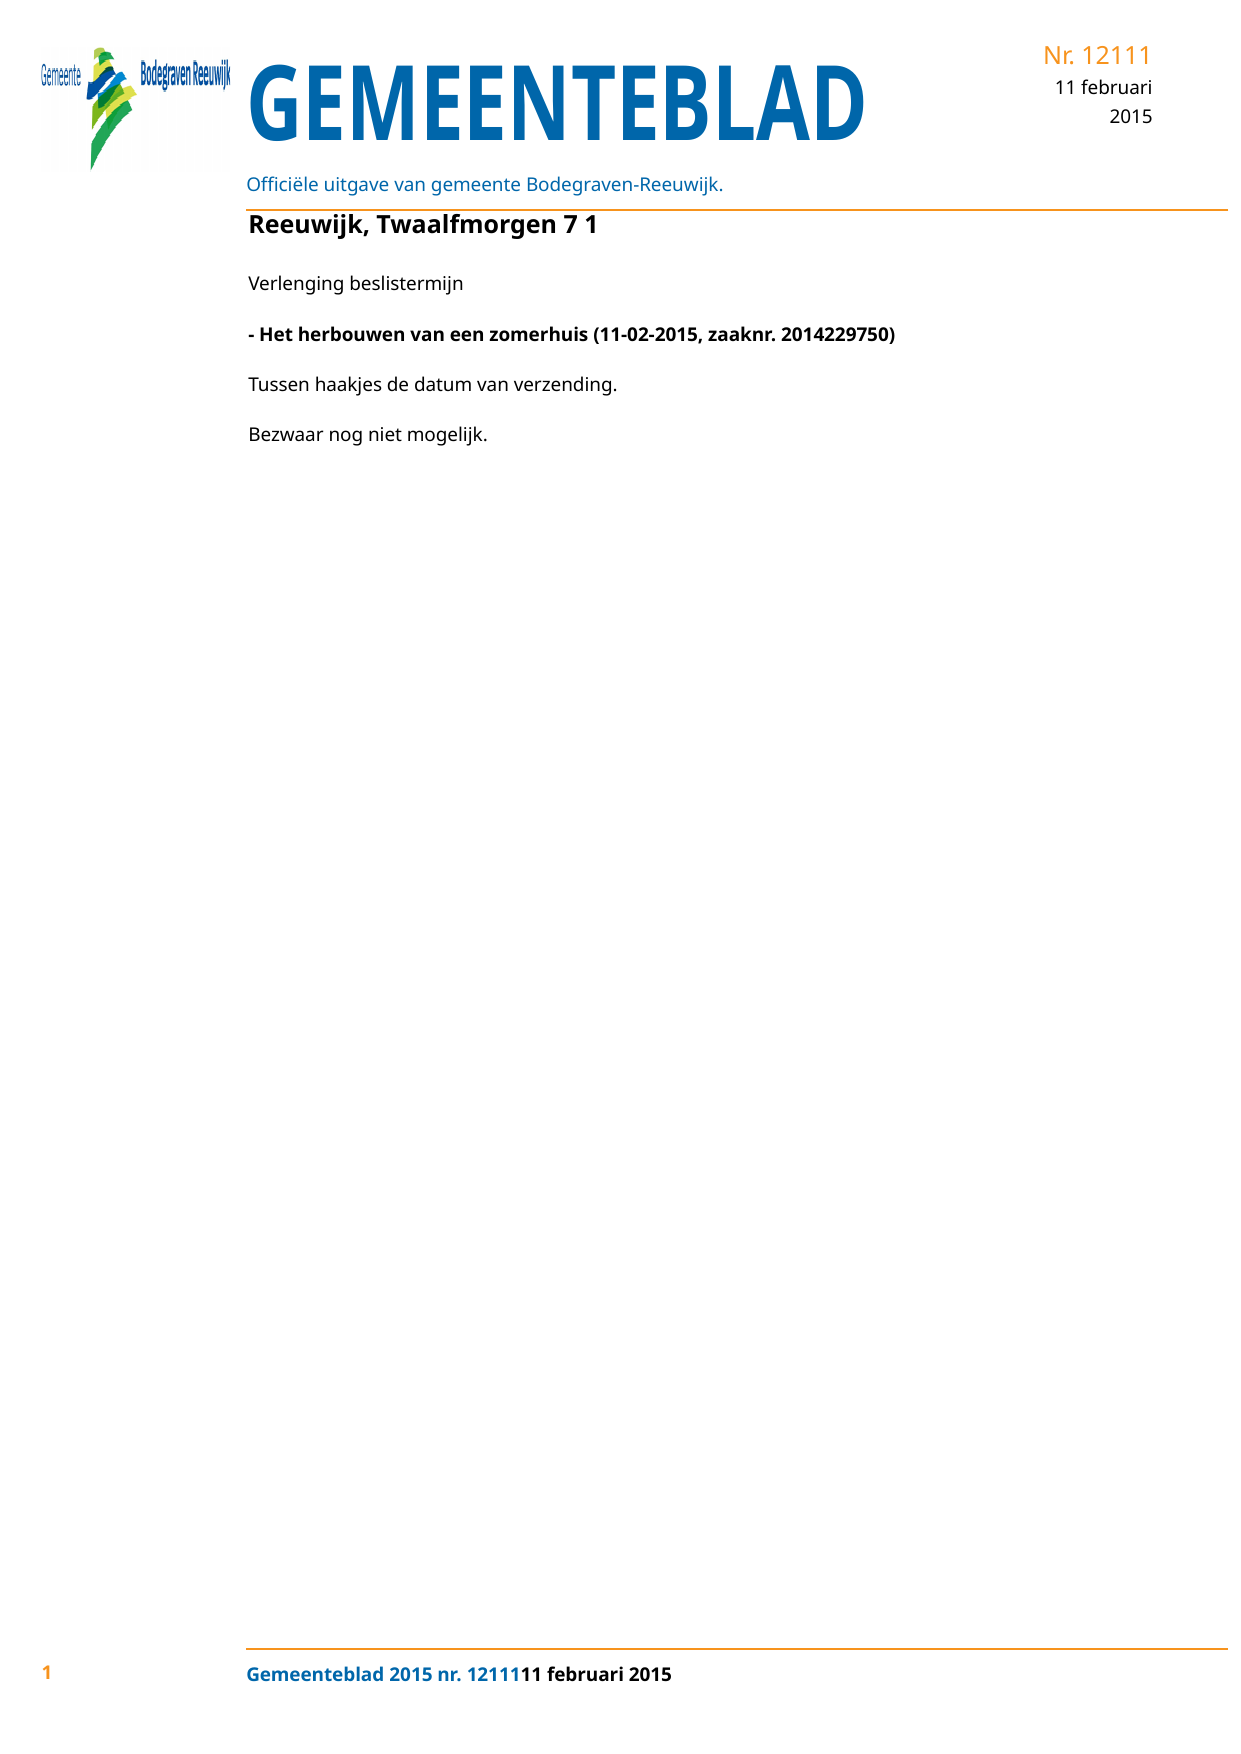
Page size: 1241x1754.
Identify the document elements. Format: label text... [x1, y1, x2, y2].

picture [41, 47, 231, 172]
text Verlenging beslistermijn [248, 270, 1152, 296]
text Tussen haakjes de datum van verzending. [248, 371, 1152, 397]
text Reeuwijk, Twaalfmorgen 7 1 [248, 211, 1152, 241]
text Bezwaar nog niet mogelijk. [248, 422, 1152, 447]
text - Het herbouwen van een zomerhuis (11-02-2015, zaaknr. 2014229750) [248, 321, 1152, 346]
